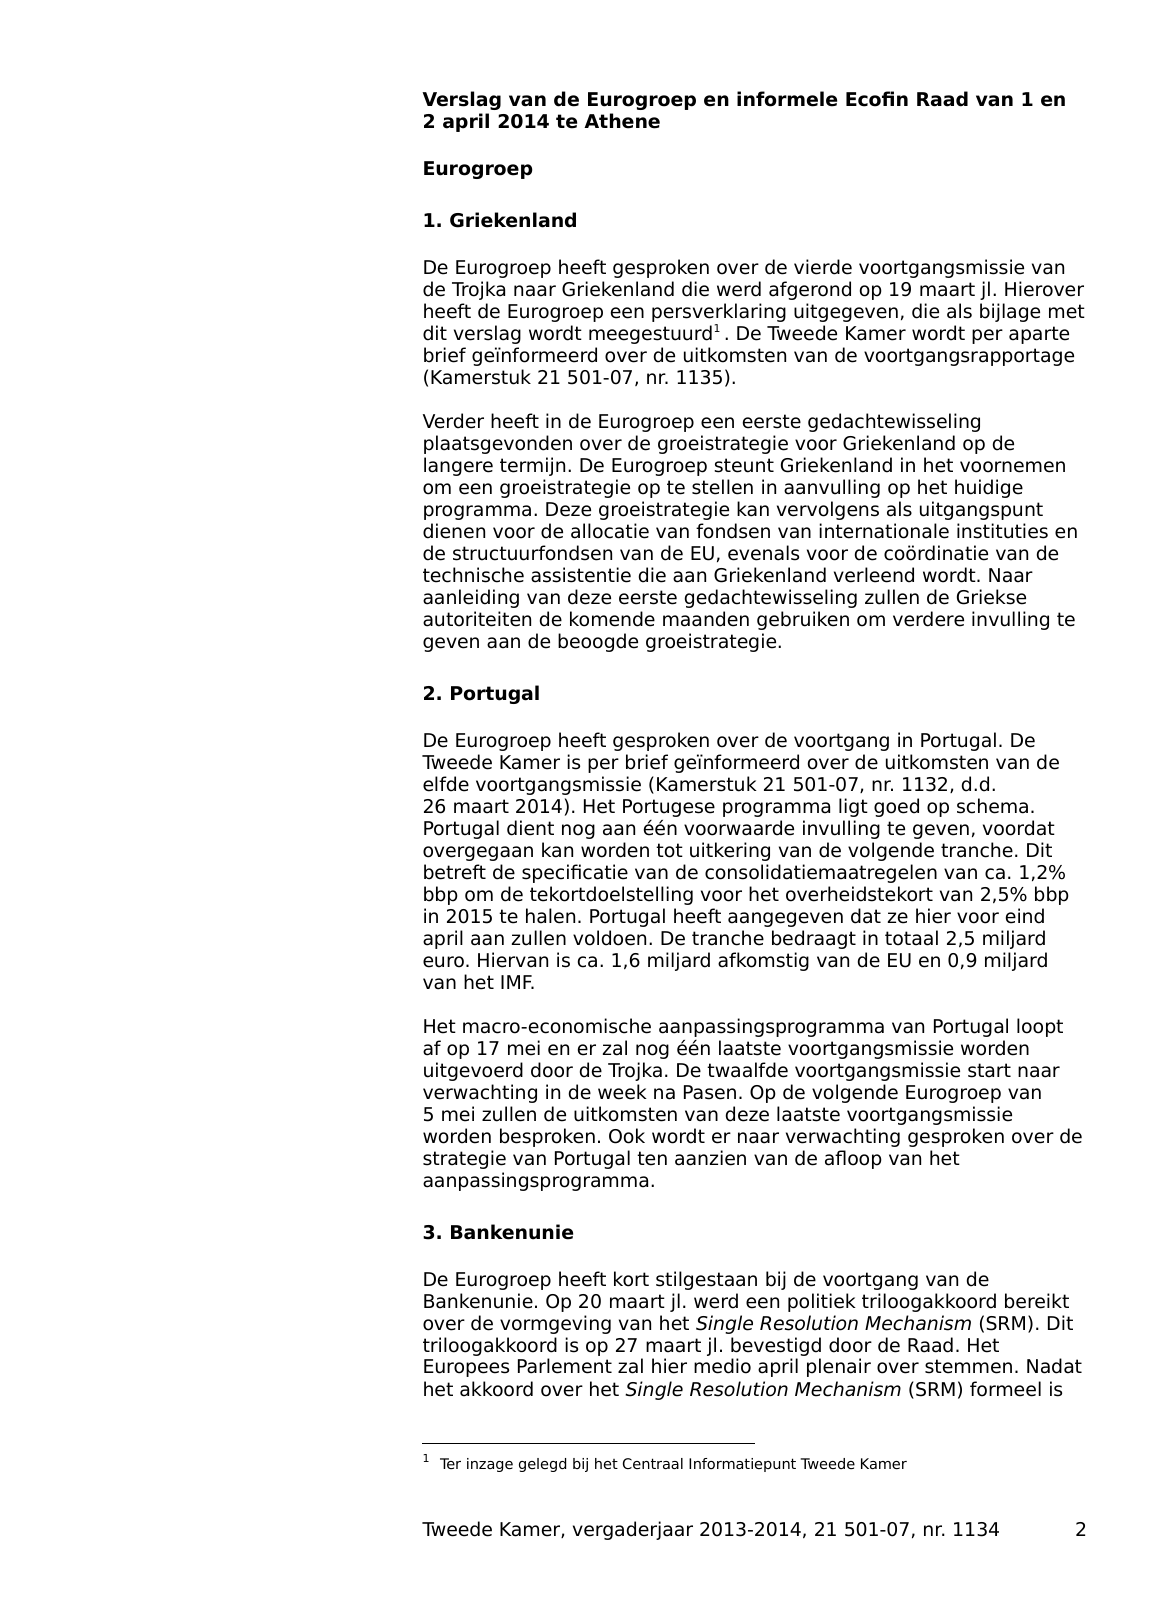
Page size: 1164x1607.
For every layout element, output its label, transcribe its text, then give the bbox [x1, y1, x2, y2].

subtitle Eurogroep [422, 158, 1087, 180]
text Verder heeft in de Eurogroep een eerste gedachtewisseling plaatsgevonden over de groeistrategie voor Griekenland op de langere termijn. De Eurogroep steunt Griekenland in het voornemen om een groeistrategie op te stellen in aanvulling op het huidige programma. Deze groeistrategie kan vervolgens als uitgangspunt dienen voor de allocatie van fondsen van internationale instituties en de structuurfondsen van de EU, evenals voor de coördinatie van de technische assistentie die aan Griekenland verleend wordt. Naar aanleiding van deze eerste gedachtewisseling zullen de Griekse autoriteiten de komende maanden gebruiken om verdere invulling te geven aan de beoogde groeistrategie. [422, 411, 1087, 653]
subtitle Verslag van de Eurogroep en informele Ecofin Raad van 1 en 2 april 2014 te Athene [422, 89, 1087, 133]
subtitle 3. Bankenunie [422, 1222, 1087, 1243]
subtitle 2. Portugal [422, 683, 1087, 705]
text De Eurogroep heeft gesproken over de voortgang in Portugal. De Tweede Kamer is per brief geïnformeerd over de uitkomsten van de elfde voortgangsmissie (Kamerstuk 21 501-07, nr. 1132, d.d. 26 maart 2014). Het Portugese programma ligt goed op schema. Portugal dient nog aan één voorwaarde invulling te geven, voordat overgegaan kan worden tot uitkering van de volgende tranche. Dit betreft de specificatie van de consolidatiemaatregelen van ca. 1,2% bbp om de tekortdoelstelling voor het overheidstekort van 2,5% bbp in 2015 te halen. Portugal heeft aangegeven dat ze hier voor eind april aan zullen voldoen. De tranche bedraagt in totaal 2,5 miljard euro. Hiervan is ca. 1,6 miljard afkomstig van de EU en 0,9 miljard van het IMF. [422, 730, 1087, 993]
subtitle 1. Griekenland [422, 210, 1087, 232]
text Het macro-economische aanpassingsprogramma van Portugal loopt af op 17 mei en er zal nog één laatste voortgangsmissie worden uitgevoerd door de Trojka. De twaalfde voortgangsmissie start naar verwachting in de week na Pasen. Op de volgende Eurogroep van 5 mei zullen de uitkomsten van deze laatste voortgangsmissie worden besproken. Ook wordt er naar verwachting gesproken over de strategie van Portugal ten aanzien van de afloop van het aanpassingsprogramma. [422, 1016, 1087, 1192]
text Ter inzage gelegd bij het Centraal Informatiepunt Tweede Kamer [422, 1452, 1087, 1474]
text De Eurogroep heeft kort stilgestaan bij de voortgang van de Bankenunie. Op 20 maart jl. werd een politiek triloogakkoord bereikt over de vormgeving van het Single Resolution Mechanism (SRM). Dit triloogakkoord is op 27 maart jl. bevestigd door de Raad. Het Europees Parlement zal hier medio april plenair over stemmen. Nadat het akkoord over het Single Resolution Mechanism (SRM) formeel is [422, 1268, 1087, 1400]
text De Eurogroep heeft gesproken over de vierde voortgangsmissie van de Trojka naar Griekenland die werd afgerond op 19 maart jl. Hierover heeft de Eurogroep een persverklaring uitgegeven, die als bijlage met dit verslag wordt meegestuurd. De Tweede Kamer wordt per aparte brief geïnformeerd over de uitkomsten van de voortgangsrapportage (Kamerstuk 21 501-07, nr. 1135). [422, 257, 1087, 389]
